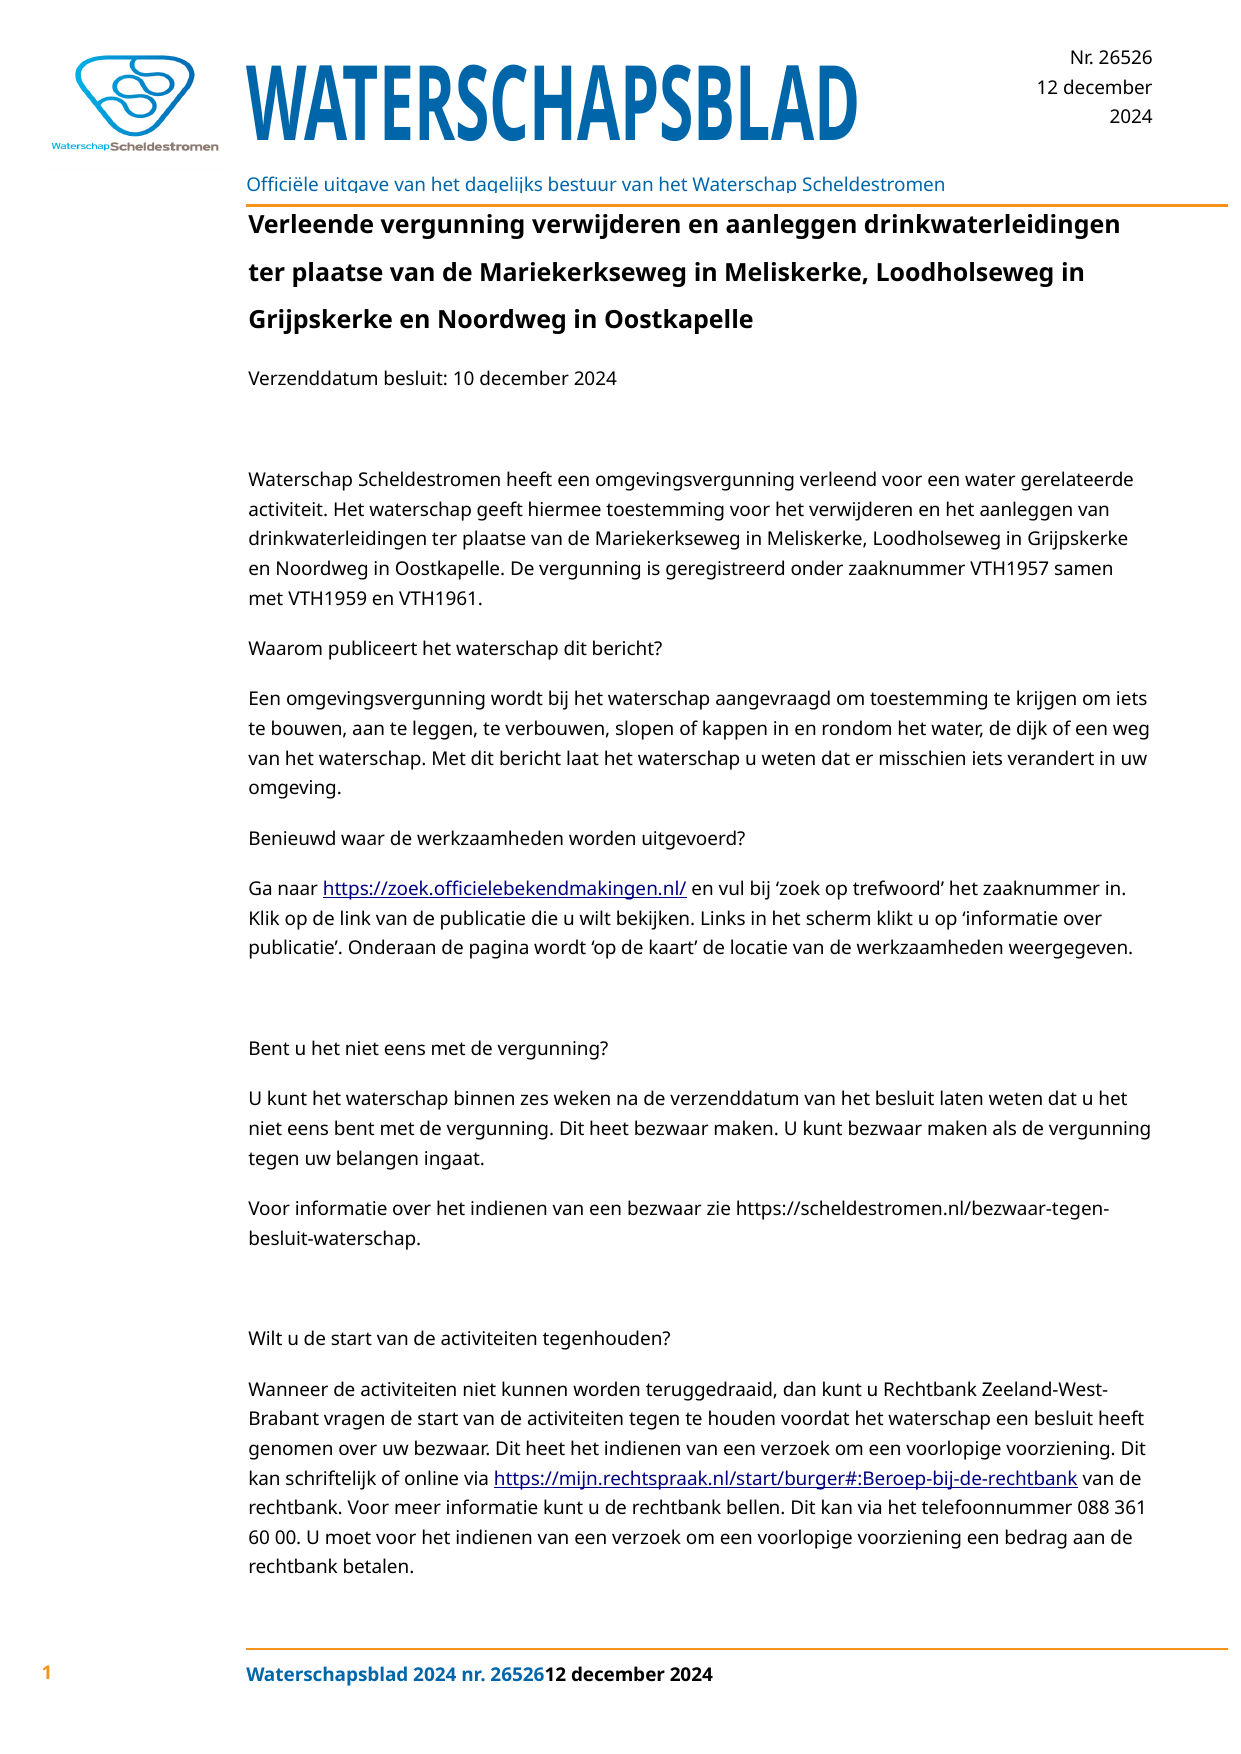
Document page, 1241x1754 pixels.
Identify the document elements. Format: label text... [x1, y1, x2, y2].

text Waterschap Scheldestromen heeft een omgevingsvergunning verleend voor een water gerelateerde activiteit. Het waterschap geeft hiermee toestemming voor het verwijderen en het aanleggen van drinkwaterleidingen ter plaatse van de Mariekerkseweg in Meliskerke, Loodholseweg in Grijpskerke en Noordweg in Oostkapelle. De vergunning is geregistreerd onder zaaknummer VTH1957 samen met VTH1959 en VTH1961. [248, 466, 1152, 610]
picture [41, 47, 231, 172]
text Ga naar https://zoek.officielebekendmakingen.nl/ en vul bij ‘zoek op trefwoord’ het zaaknummer in. Klik op de link van de publicatie die u wilt bekijken. Links in het scherm klikt u op ‘informatie over publicatie’. Onderaan de pagina wordt ‘op de kaart’ de locatie van de werkzaamheden weergegeven. [248, 875, 1152, 960]
text Wilt u de start van de activiteiten tegenhouden? [248, 1326, 1152, 1351]
text Benieuwd waar de werkzaamheden worden uitgevoerd? [248, 825, 1152, 850]
text Verzenddatum besluit: 10 december 2024 [248, 366, 1152, 391]
text Een omgevingsvergunning wordt bij het waterschap aangevraagd om toestemming te krijgen om iets te bouwen, aan te leggen, te verbouwen, slopen of kappen in en rondom het water, de dijk of een weg van het waterschap. Met dit bericht laat het waterschap u weten dat er misschien iets verandert in uw omgeving. [248, 686, 1152, 800]
text Wanneer de activiteiten niet kunnen worden teruggedraaid, dan kunt u Rechtbank Zeeland-West-Brabant vragen de start van de activiteiten tegen te houden voordat het waterschap een besluit heeft genomen over uw bezwaar. Dit heet het indienen van een verzoek om een voorlopige voorziening. Dit kan schriftelijk of online via https://mijn.rechtspraak.nl/start/burger#:Beroep-bij-de-rechtbank van de rechtbank. Voor meer informatie kunt u de rechtbank bellen. Dit kan via het telefoonnummer 088 361 60 00. U moet voor het indienen van een verzoek om een voorlopige voorziening een bedrag aan de rechtbank betalen. [248, 1376, 1152, 1579]
text Waarom publiceert het waterschap dit bericht? [248, 635, 1152, 661]
text U kunt het waterschap binnen zes weken na de verzenddatum van het besluit laten weten dat u het niet eens bent met de vergunning. Dit heet bezwaar maken. U kunt bezwaar maken als de vergunning tegen uw belangen ingaat. [248, 1086, 1152, 1170]
text Voor informatie over het indienen van een bezwaar zie https://scheldestromen.nl/bezwaar-tegen-besluit-waterschap. [248, 1195, 1152, 1250]
text Bent u het niet eens met de vergunning? [248, 1035, 1152, 1061]
text Verleende vergunning verwijderen en aanleggen drinkwaterleidingen ter plaatse van de Mariekerkseweg in Meliskerke, Loodholseweg in Grijpskerke en Noordweg in Oostkapelle [248, 207, 1152, 336]
